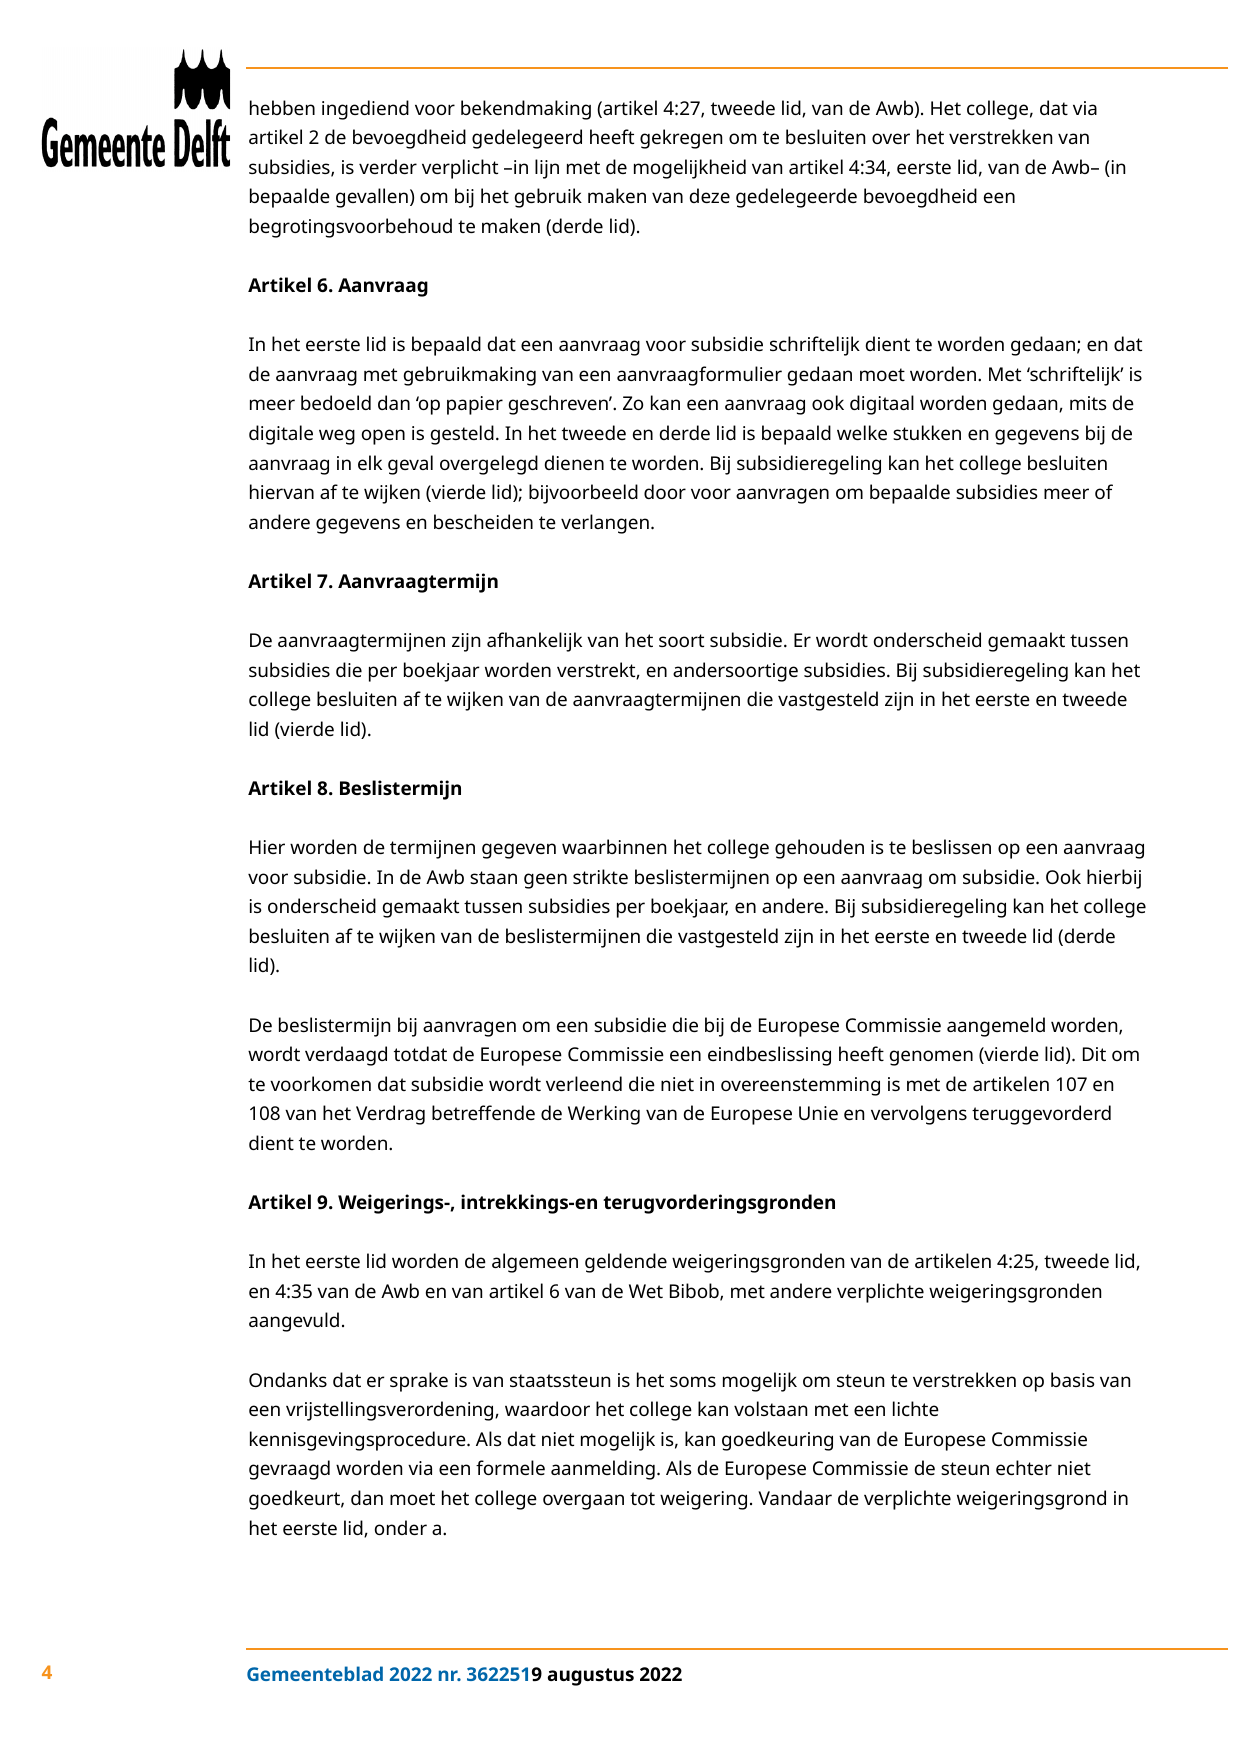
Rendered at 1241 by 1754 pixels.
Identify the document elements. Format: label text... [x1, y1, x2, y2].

text Hier worden de termijnen gegeven waarbinnen het college gehouden is te beslissen op een aanvraag voor subsidie. In de Awb staan geen strikte beslistermijnen op een aanvraag om subsidie. Ook hierbij is onderscheid gemaakt tussen subsidies per boekjaar, en andere. Bij subsidieregeling kan het college besluiten af te wijken van de beslistermijnen die vastgesteld zijn in het eerste en tweede lid (derde lid). [248, 834, 1152, 978]
text Artikel 7. Aanvraagtermijn [248, 568, 1152, 594]
text Ondanks dat er sprake is van staatssteun is het soms mogelijk om steun te verstrekken op basis van een vrijstellingsverordening, waardoor het college kan volstaan met een lichte kennisgevingsprocedure. Als dat niet mogelijk is, kan goedkeuring van de Europese Commissie gevraagd worden via een formele aanmelding. Als de Europese Commissie de steun echter niet goedkeurt, dan moet het college overgaan tot weigering. Vandaar de verplichte weigeringsgrond in het eerste lid, onder a. [248, 1367, 1152, 1541]
text hebben ingediend voor bekendmaking (artikel 4:27, tweede lid, van de Awb). Het college, dat via artikel 2 de bevoegdheid gedelegeerd heeft gekregen om te besluiten over het verstrekken van subsidies, is verder verplicht –in lijn met de mogelijkheid van artikel 4:34, eerste lid, van de Awb– (in bepaalde gevallen) om bij het gebruik maken van deze gedelegeerde bevoegdheid een begrotingsvoorbehoud te maken (derde lid). [248, 95, 1152, 239]
text De beslistermijn bij aanvragen om een subsidie die bij de Europese Commissie aangemeld worden, wordt verdaagd totdat de Europese Commissie een eindbeslissing heeft genomen (vierde lid). Dit om te voorkomen dat subsidie wordt verleend die niet in overeenstemming is met de artikelen 107 en 108 van het Verdrag betreffende de Werking van de Europese Unie en vervolgens teruggevorderd dient te worden. [248, 1012, 1152, 1156]
text Artikel 6. Aanvraag [248, 272, 1152, 298]
text Artikel 8. Beslistermijn [248, 775, 1152, 801]
text De aanvraagtermijnen zijn afhankelijk van het soort subsidie. Er wordt onderscheid gemaakt tussen subsidies die per boekjaar worden verstrekt, en andersoortige subsidies. Bij subsidieregeling kan het college besluiten af te wijken van de aanvraagtermijnen die vastgesteld zijn in het eerste en tweede lid (vierde lid). [248, 627, 1152, 742]
text In het eerste lid is bepaald dat een aanvraag voor subsidie schriftelijk dient te worden gedaan; en dat de aanvraag met gebruikmaking van een aanvraagformulier gedaan moet worden. Met ‘schriftelijk’ is meer bedoeld dan ‘op papier geschreven’. Zo kan een aanvraag ook digitaal worden gedaan, mits de digitale weg open is gesteld. In het tweede en derde lid is bepaald welke stukken en gegevens bij de aanvraag in elk geval overgelegd dienen te worden. Bij subsidieregeling kan het college besluiten hiervan af te wijken (vierde lid); bijvoorbeeld door voor aanvragen om bepaalde subsidies meer of andere gegevens en bescheiden te verlangen. [248, 331, 1152, 535]
picture [41, 47, 231, 172]
text In het eerste lid worden de algemeen geldende weigeringsgronden van de artikelen 4:25, tweede lid, en 4:35 van de Awb en van artikel 6 van de Wet Bibob, met andere verplichte weigeringsgronden aangevuld. [248, 1248, 1152, 1333]
text Artikel 9. Weigerings-, intrekkings-en terugvorderingsgronden [248, 1189, 1152, 1215]
